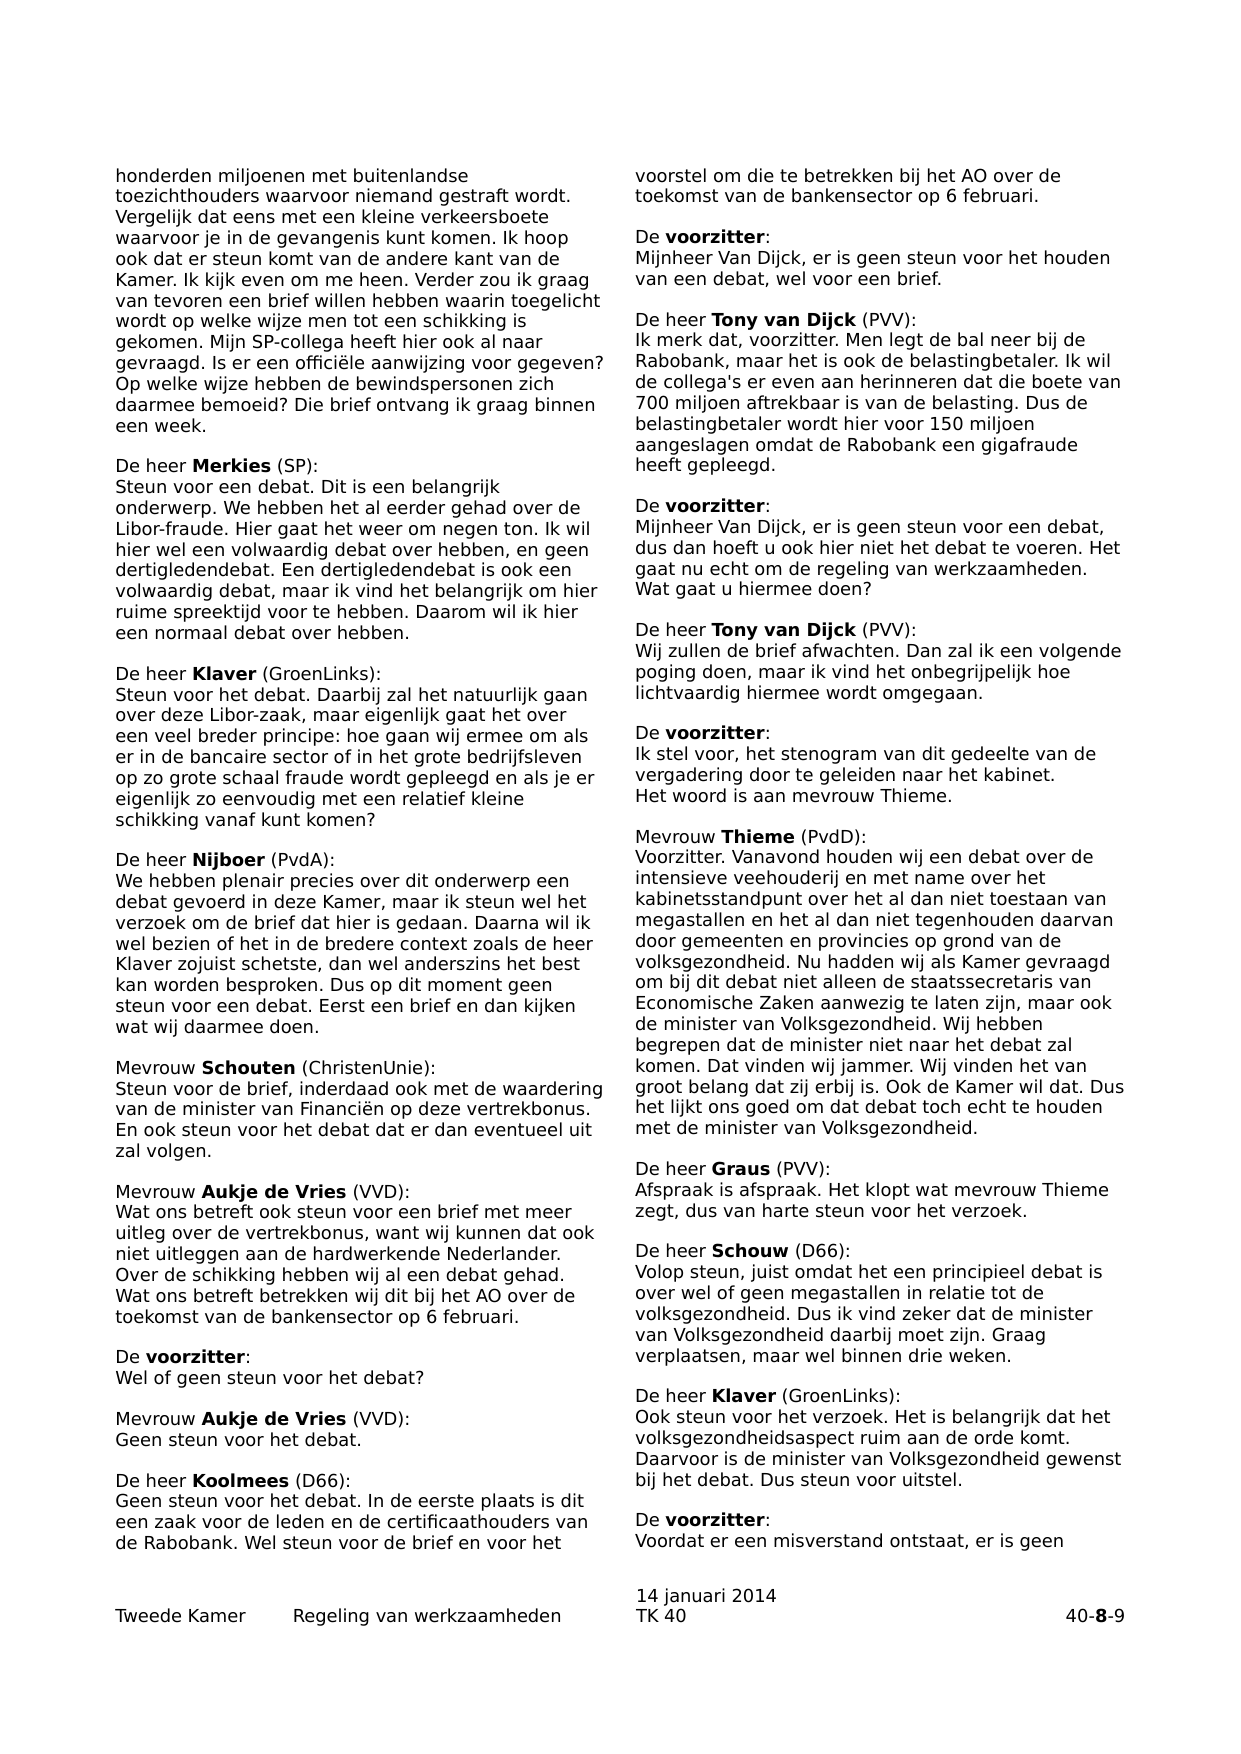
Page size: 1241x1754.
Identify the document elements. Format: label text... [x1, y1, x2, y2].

text Mevrouw Schouten (ChristenUnie): [115, 1057, 605, 1078]
text Wij zullen de brief afwachten. Dan zal ik een volgende poging doen, maar ik vind het onbegrijpelijk hoe lichtvaardig hiermee wordt omgegaan. [635, 641, 1125, 703]
text De heer Klaver (GroenLinks): [115, 663, 605, 684]
text De heer Schouw (D66): [635, 1241, 1125, 1262]
text Mevrouw Aukje de Vries (VVD): [115, 1182, 605, 1202]
text Voordat er een misverstand ontstaat, er is geen [635, 1531, 1125, 1552]
text Geen steun voor het debat. [115, 1429, 605, 1450]
text Ook steun voor het verzoek. Het is belangrijk dat het volksgezondheidsaspect ruim aan de orde komt. Daarvoor is de minister van Volksgezondheid gewenst bij het debat. Dus steun voor uitstel. [635, 1407, 1125, 1490]
text Mevrouw Thieme (PvdD): [635, 826, 1125, 847]
text Voorzitter. Vanavond houden wij een debat over de intensieve veehouderij en met name over het kabinetsstandpunt over het al dan niet toestaan van megastallen en het al dan niet tegenhouden daarvan door gemeenten en provincies op grond van de volksgezondheid. Nu hadden wij als Kamer gevraagd om bij dit debat niet alleen de staatssecretaris van Economische Zaken aanwezig te laten zijn, maar ook de minister van Volksgezondheid. Wij hebben begrepen dat de minister niet naar het debat zal komen. Dat vinden wij jammer. Wij vinden het van groot belang dat zij erbij is. Ook de Kamer wil dat. Dus het lijkt ons goed om dat debat toch echt te houden met de minister van Volksgezondheid. [635, 847, 1125, 1139]
text De voorzitter: [635, 1510, 1125, 1531]
text Geen steun voor het debat. In de eerste plaats is dit een zaak voor de leden en de certificaathouders van de Rabobank. Wel steun voor de brief en voor het [115, 1491, 605, 1554]
text voorstel om die te betrekken bij het AO over de toekomst van de bankensector op 6 februari. [635, 165, 1125, 207]
text Wat ons betreft ook steun voor een brief met meer uitleg over de vertrekbonus, want wij kunnen dat ook niet uitleggen aan de hardwerkende Nederlander. Over de schikking hebben wij al een debat gehad. Wat ons betreft betrekken wij dit bij het AO over de toekomst van de bankensector op 6 februari. [115, 1202, 605, 1327]
text Afspraak is afspraak. Het klopt wat mevrouw Thieme zegt, dus van harte steun voor het verzoek. [635, 1179, 1125, 1221]
text Ik merk dat, voorzitter. Men legt de bal neer bij de Rabobank, maar het is ook de belastingbetaler. Ik wil de collega's er even aan herinneren dat die boete van 700 miljoen aftrekbaar is van de belasting. Dus de belastingbetaler wordt hier voor 150 miljoen aangeslagen omdat de Rabobank een gigafraude heeft gepleegd. [635, 330, 1125, 476]
text Wel of geen steun voor het debat? [115, 1368, 605, 1389]
text Mijnheer Van Dijck, er is geen steun voor het houden van een debat, wel voor een brief. [635, 248, 1125, 289]
text Het woord is aan mevrouw Thieme. [635, 786, 1125, 806]
text Volop steun, juist omdat het een principieel debat is over wel of geen megastallen in relatie tot de volksgezondheid. Dus ik vind zeker dat de minister van Volksgezondheid daarbij moet zijn. Graag verplaatsen, maar wel binnen drie weken. [635, 1262, 1125, 1366]
text De voorzitter: [115, 1347, 605, 1368]
text De voorzitter: [635, 723, 1125, 744]
text Steun voor een debat. Dit is een belangrijk onderwerp. We hebben het al eerder gehad over de Libor-fraude. Hier gaat het weer om negen ton. Ik wil hier wel een volwaardig debat over hebben, en geen dertigledendebat. Een dertigledendebat is ook een volwaardig debat, maar ik vind het belangrijk om hier ruime spreektijd voor te hebben. Daarom wil ik hier een normaal debat over hebben. [115, 477, 605, 643]
text De heer Koolmees (D66): [115, 1470, 605, 1491]
text De heer Tony van Dijck (PVV): [635, 620, 1125, 641]
text honderden miljoenen met buitenlandse toezichthouders waarvoor niemand gestraft wordt. Vergelijk dat eens met een kleine verkeersboete waarvoor je in de gevangenis kunt komen. Ik hoop ook dat er steun komt van de andere kant van de Kamer. Ik kijk even om me heen. Verder zou ik graag van tevoren een brief willen hebben waarin toegelicht wordt op welke wijze men tot een schikking is gekomen. Mijn SP-collega heeft hier ook al naar gevraagd. Is er een officiële aanwijzing voor gegeven? Op welke wijze hebben de bewindspersonen zich daarmee bemoeid? Die brief ontvang ik graag binnen een week. [115, 165, 605, 436]
text De heer Klaver (GroenLinks): [635, 1386, 1125, 1407]
text Mevrouw Aukje de Vries (VVD): [115, 1409, 605, 1429]
text De heer Graus (PVV): [635, 1159, 1125, 1179]
text De voorzitter: [635, 227, 1125, 248]
text Mijnheer Van Dijck, er is geen steun voor een debat, dus dan hoeft u ook hier niet het debat te voeren. Het gaat nu echt om de regeling van werkzaamheden. Wat gaat u hiermee doen? [635, 517, 1125, 600]
text Ik stel voor, het stenogram van dit gedeelte van de vergadering door te geleiden naar het kabinet. [635, 744, 1125, 786]
text De heer Tony van Dijck (PVV): [635, 309, 1125, 330]
text De heer Nijboer (PvdA): [115, 850, 605, 871]
text Steun voor het debat. Daarbij zal het natuurlijk gaan over deze Libor-zaak, maar eigenlijk gaat het over een veel breder principe: hoe gaan wij ermee om als er in de bancaire sector of in het grote bedrijfsleven op zo grote schaal fraude wordt gepleegd en als je er eigenlijk zo eenvoudig met een relatief kleine schikking vanaf kunt komen? [115, 684, 605, 830]
text De heer Merkies (SP): [115, 456, 605, 477]
text De voorzitter: [635, 496, 1125, 517]
text Steun voor de brief, inderdaad ook met de waardering van de minister van Financiën op deze vertrekbonus. En ook steun voor het debat dat er dan eventueel uit zal volgen. [115, 1078, 605, 1162]
text We hebben plenair precies over dit onderwerp een debat gevoerd in deze Kamer, maar ik steun wel het verzoek om de brief dat hier is gedaan. Daarna wil ik wel bezien of het in de bredere context zoals de heer Klaver zojuist schetste, dan wel anderszins het best kan worden besproken. Dus op dit moment geen steun voor een debat. Eerst een brief en dan kijken wat wij daarmee doen. [115, 871, 605, 1037]
